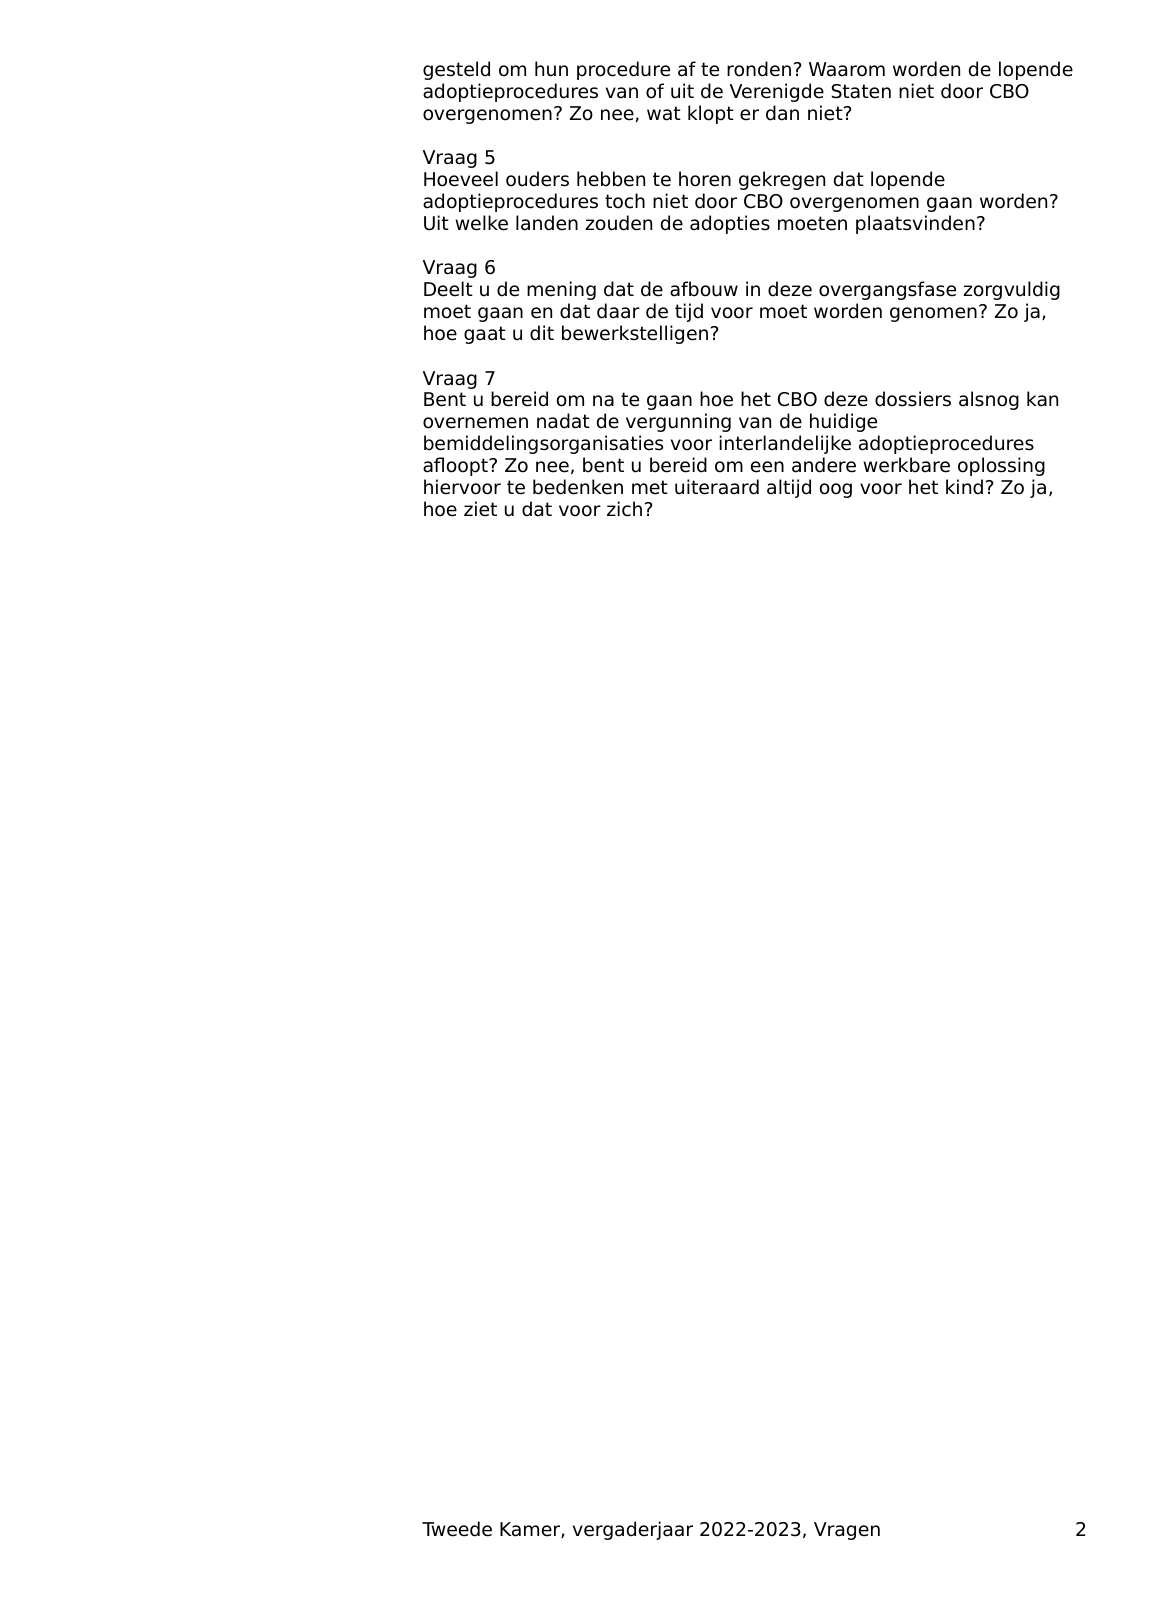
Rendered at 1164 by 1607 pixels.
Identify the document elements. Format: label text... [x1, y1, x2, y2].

text Vraag 6 [422, 257, 1087, 279]
text Hoeveel ouders hebben te horen gekregen dat lopende adoptieprocedures toch niet door CBO overgenomen gaan worden? Uit welke landen zouden de adopties moeten plaatsvinden? [422, 169, 1087, 235]
text gesteld om hun procedure af te ronden? Waarom worden de lopende adoptieprocedures van of uit de Verenigde Staten niet door CBO overgenomen? Zo nee, wat klopt er dan niet? [422, 59, 1087, 125]
text Deelt u de mening dat de afbouw in deze overgangsfase zorgvuldig moet gaan en dat daar de tijd voor moet worden genomen? Zo ja, hoe gaat u dit bewerkstelligen? [422, 279, 1087, 345]
text Vraag 7 [422, 367, 1087, 389]
text Vraag 5 [422, 147, 1087, 169]
text Bent u bereid om na te gaan hoe het CBO deze dossiers alsnog kan overnemen nadat de vergunning van de huidige bemiddelingsorganisaties voor interlandelijke adoptieprocedures afloopt? Zo nee, bent u bereid om een andere werkbare oplossing hiervoor te bedenken met uiteraard altijd oog voor het kind? Zo ja, hoe ziet u dat voor zich? [422, 389, 1087, 521]
